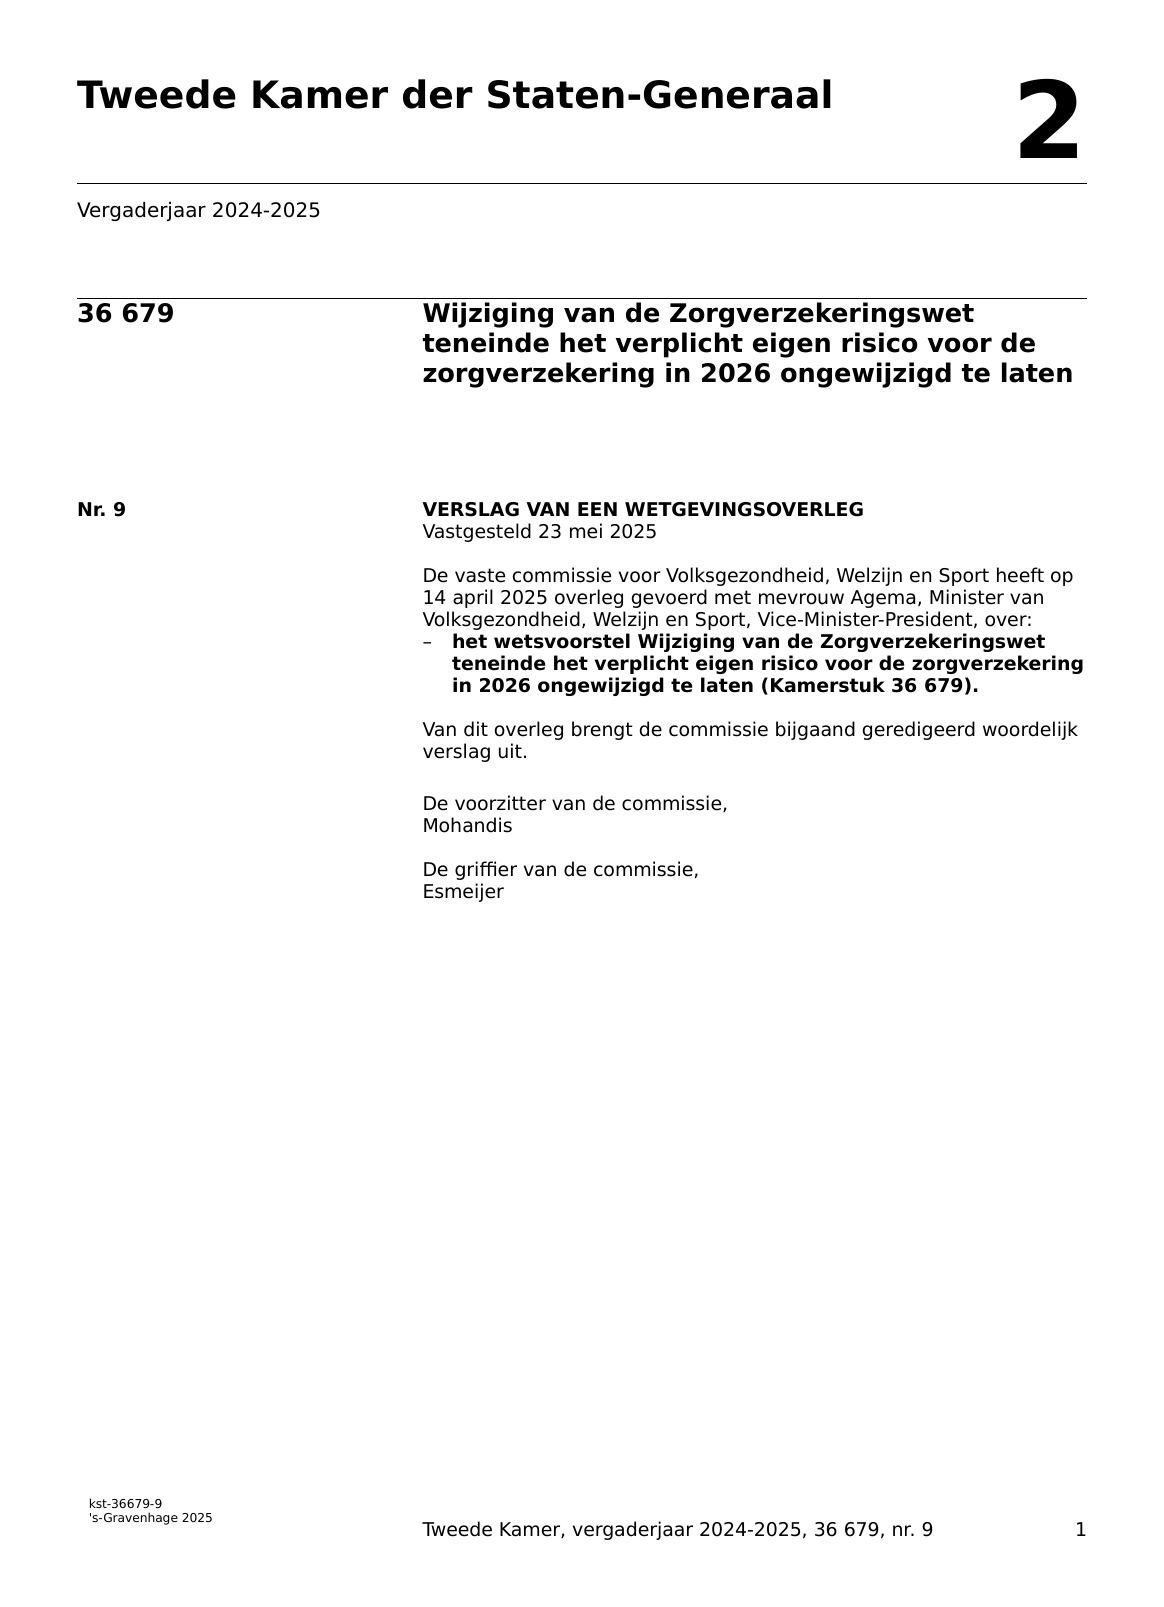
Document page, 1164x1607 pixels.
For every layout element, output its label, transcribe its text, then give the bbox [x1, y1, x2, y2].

text De voorzitter van de commissie, Mohandis [422, 793, 1087, 837]
text Van dit overleg brengt de commissie bijgaand geredigeerd woordelijk verslag uit. [422, 719, 1087, 763]
table_cell Vergaderjaar 2024-2025 [77, 184, 1087, 298]
table_header 2 [886, 59, 1087, 183]
text 's-Gravenhage 2025 [88, 1511, 323, 1525]
subtitle Nr. 9 VERSLAG VAN EEN WETGEVINGSOVERLEG [77, 499, 1087, 521]
table_header Tweede Kamer der Staten-Generaal [77, 59, 886, 183]
text De vaste commissie voor Volksgezondheid, Welzijn en Sport heeft op 14 april 2025 overleg gevoerd met mevrouw Agema, Minister van Volksgezondheid, Welzijn en Sport, Vice-Minister-President, over: [422, 565, 1087, 631]
text kst-36679-9 [88, 1497, 323, 1511]
text De griffier van de commissie, Esmeijer [422, 859, 1087, 903]
subtitle 36 679 Wijziging van de Zorgverzekeringswet teneinde het verplicht eigen risico voor de zorgverzekering in 2026 ongewijzigd te laten [77, 299, 1087, 388]
text Vastgesteld 23 mei 2025 [422, 521, 1087, 543]
text – het wetsvoorstel Wijziging van de Zorgverzekeringswet teneinde het verplicht eigen risico voor de zorgverzekering in 2026 ongewijzigd te laten (Kamerstuk 36 679). [422, 631, 1087, 697]
